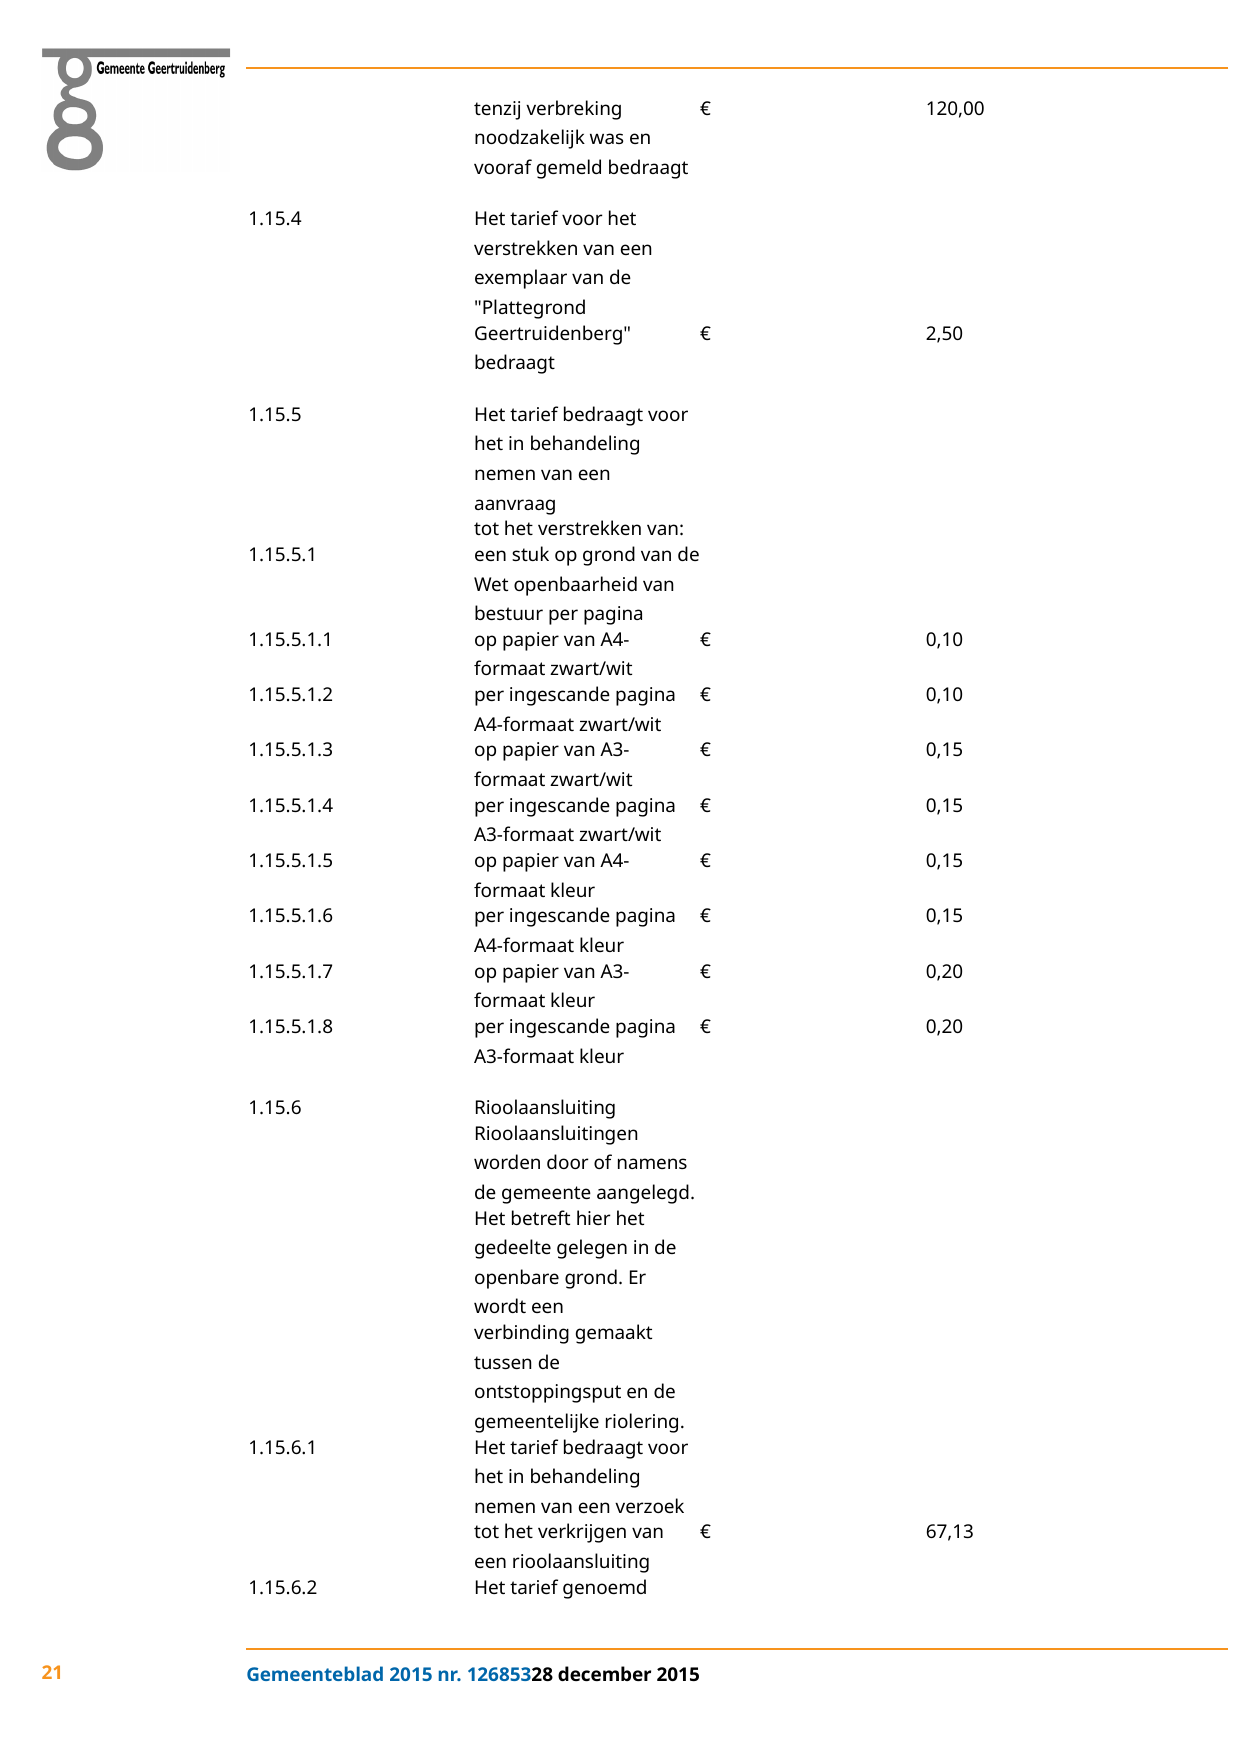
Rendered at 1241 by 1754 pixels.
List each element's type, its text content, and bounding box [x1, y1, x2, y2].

table_cell [248, 95, 474, 180]
table_cell [926, 1319, 1152, 1434]
table_cell [700, 1319, 926, 1434]
table_cell 1.15.5.1.4 [248, 792, 474, 847]
picture [41, 47, 231, 172]
table_cell € [700, 958, 926, 1013]
table_cell op papier van A3-formaat kleur [474, 958, 700, 1013]
table_cell [926, 541, 1152, 626]
table_cell [248, 180, 474, 205]
table_cell 1.15.5.1.1 [248, 626, 474, 681]
table_cell [700, 375, 926, 401]
table_cell [926, 1094, 1152, 1120]
table_cell [248, 1120, 474, 1205]
table_cell € [700, 1013, 926, 1068]
table_cell Het tarief voor het verstrekken van een exemplaar van de "Plattegrond [474, 205, 700, 320]
table_cell 1.15.4 [248, 205, 474, 320]
table_cell 1.15.5.1.8 [248, 1013, 474, 1068]
table_cell [700, 1120, 926, 1205]
table_cell Rioolaansluiting [474, 1094, 700, 1120]
table_cell 1.15.6.1 [248, 1434, 474, 1519]
table_cell [474, 375, 700, 401]
table_cell [700, 205, 926, 320]
table_cell [926, 515, 1152, 541]
table_cell 1.15.5.1.3 [248, 737, 474, 792]
table_cell 0,15 [926, 847, 1152, 903]
table_cell per ingescande pagina A4-formaat zwart/wit [474, 681, 700, 737]
table_cell verbinding gemaakt tussen de ontstoppingsput en de gemeentelijke riolering. [474, 1319, 700, 1434]
table_cell € [700, 320, 926, 375]
table_cell een stuk op grond van de Wet openbaarheid van bestuur per pagina [474, 541, 700, 626]
table_cell 1.15.5 [248, 401, 474, 515]
table_cell 1.15.5.1 [248, 541, 474, 626]
table_cell € [700, 1519, 926, 1574]
table_cell Geertruidenberg" bedraagt [474, 320, 700, 375]
table_cell [700, 401, 926, 515]
table_cell € [700, 903, 926, 958]
table_cell € [700, 681, 926, 737]
table_cell [248, 375, 474, 401]
table_cell [926, 1434, 1152, 1519]
table_cell 1.15.5.1.6 [248, 903, 474, 958]
table_cell 120,00 [926, 95, 1152, 180]
table_cell 0,15 [926, 792, 1152, 847]
table_cell 2,50 [926, 320, 1152, 375]
table_cell [700, 1205, 926, 1319]
table_cell 0,15 [926, 737, 1152, 792]
table_cell [926, 375, 1152, 401]
table_cell 1.15.6.2 [248, 1574, 474, 1600]
table_cell 0,10 [926, 626, 1152, 681]
table_cell op papier van A3-formaat zwart/wit [474, 737, 700, 792]
table_cell Het tarief bedraagt voor het in behandeling nemen van een verzoek [474, 1434, 700, 1519]
table_cell tot het verstrekken van: [474, 515, 700, 541]
table_cell 1.15.5.1.2 [248, 681, 474, 737]
table_cell [248, 515, 474, 541]
table_cell [926, 1069, 1152, 1094]
table_cell [700, 515, 926, 541]
table_cell [474, 180, 700, 205]
table_cell [248, 1069, 474, 1094]
table_cell [248, 1205, 474, 1319]
table_cell op papier van A4-formaat zwart/wit [474, 626, 700, 681]
table_cell op papier van A4-formaat kleur [474, 847, 700, 903]
table_cell per ingescande pagina A3-formaat kleur [474, 1013, 700, 1068]
table_cell [700, 1434, 926, 1519]
table_cell Het betreft hier het gedeelte gelegen in de openbare grond. Er wordt een [474, 1205, 700, 1319]
table_cell 1.15.6 [248, 1094, 474, 1120]
table_cell 67,13 [926, 1519, 1152, 1574]
table_cell 0,15 [926, 903, 1152, 958]
table_cell [248, 1519, 474, 1574]
table_cell Het tarief genoemd [474, 1574, 700, 1600]
table_cell 0,20 [926, 958, 1152, 1013]
table_cell 1.15.5.1.7 [248, 958, 474, 1013]
table_cell € [700, 737, 926, 792]
table_cell € [700, 626, 926, 681]
table_cell [248, 1319, 474, 1434]
table_cell Het tarief bedraagt voor het in behandeling nemen van een aanvraag [474, 401, 700, 515]
table_cell [926, 1205, 1152, 1319]
table_cell [700, 541, 926, 626]
table_cell Rioolaansluitingen worden door of namens de gemeente aangelegd. [474, 1120, 700, 1205]
table_cell [700, 180, 926, 205]
table_cell tot het verkrijgen van een rioolaansluiting [474, 1519, 700, 1574]
table_cell [926, 401, 1152, 515]
table_cell [700, 1574, 926, 1600]
table_cell [926, 1574, 1152, 1600]
table_cell 1.15.5.1.5 [248, 847, 474, 903]
table_cell € [700, 847, 926, 903]
table_cell per ingescande pagina A4-formaat kleur [474, 903, 700, 958]
table_cell € [700, 792, 926, 847]
table_cell 0,10 [926, 681, 1152, 737]
table_cell [926, 205, 1152, 320]
table_cell [700, 1069, 926, 1094]
table_cell [926, 1120, 1152, 1205]
table_cell € [700, 95, 926, 180]
table_cell [474, 1069, 700, 1094]
table_cell tenzij verbreking noodzakelijk was en vooraf gemeld bedraagt [474, 95, 700, 180]
table_cell [700, 1094, 926, 1120]
table_cell per ingescande pagina A3-formaat zwart/wit [474, 792, 700, 847]
table_cell [248, 320, 474, 375]
table_cell [926, 180, 1152, 205]
table_cell 0,20 [926, 1013, 1152, 1068]
